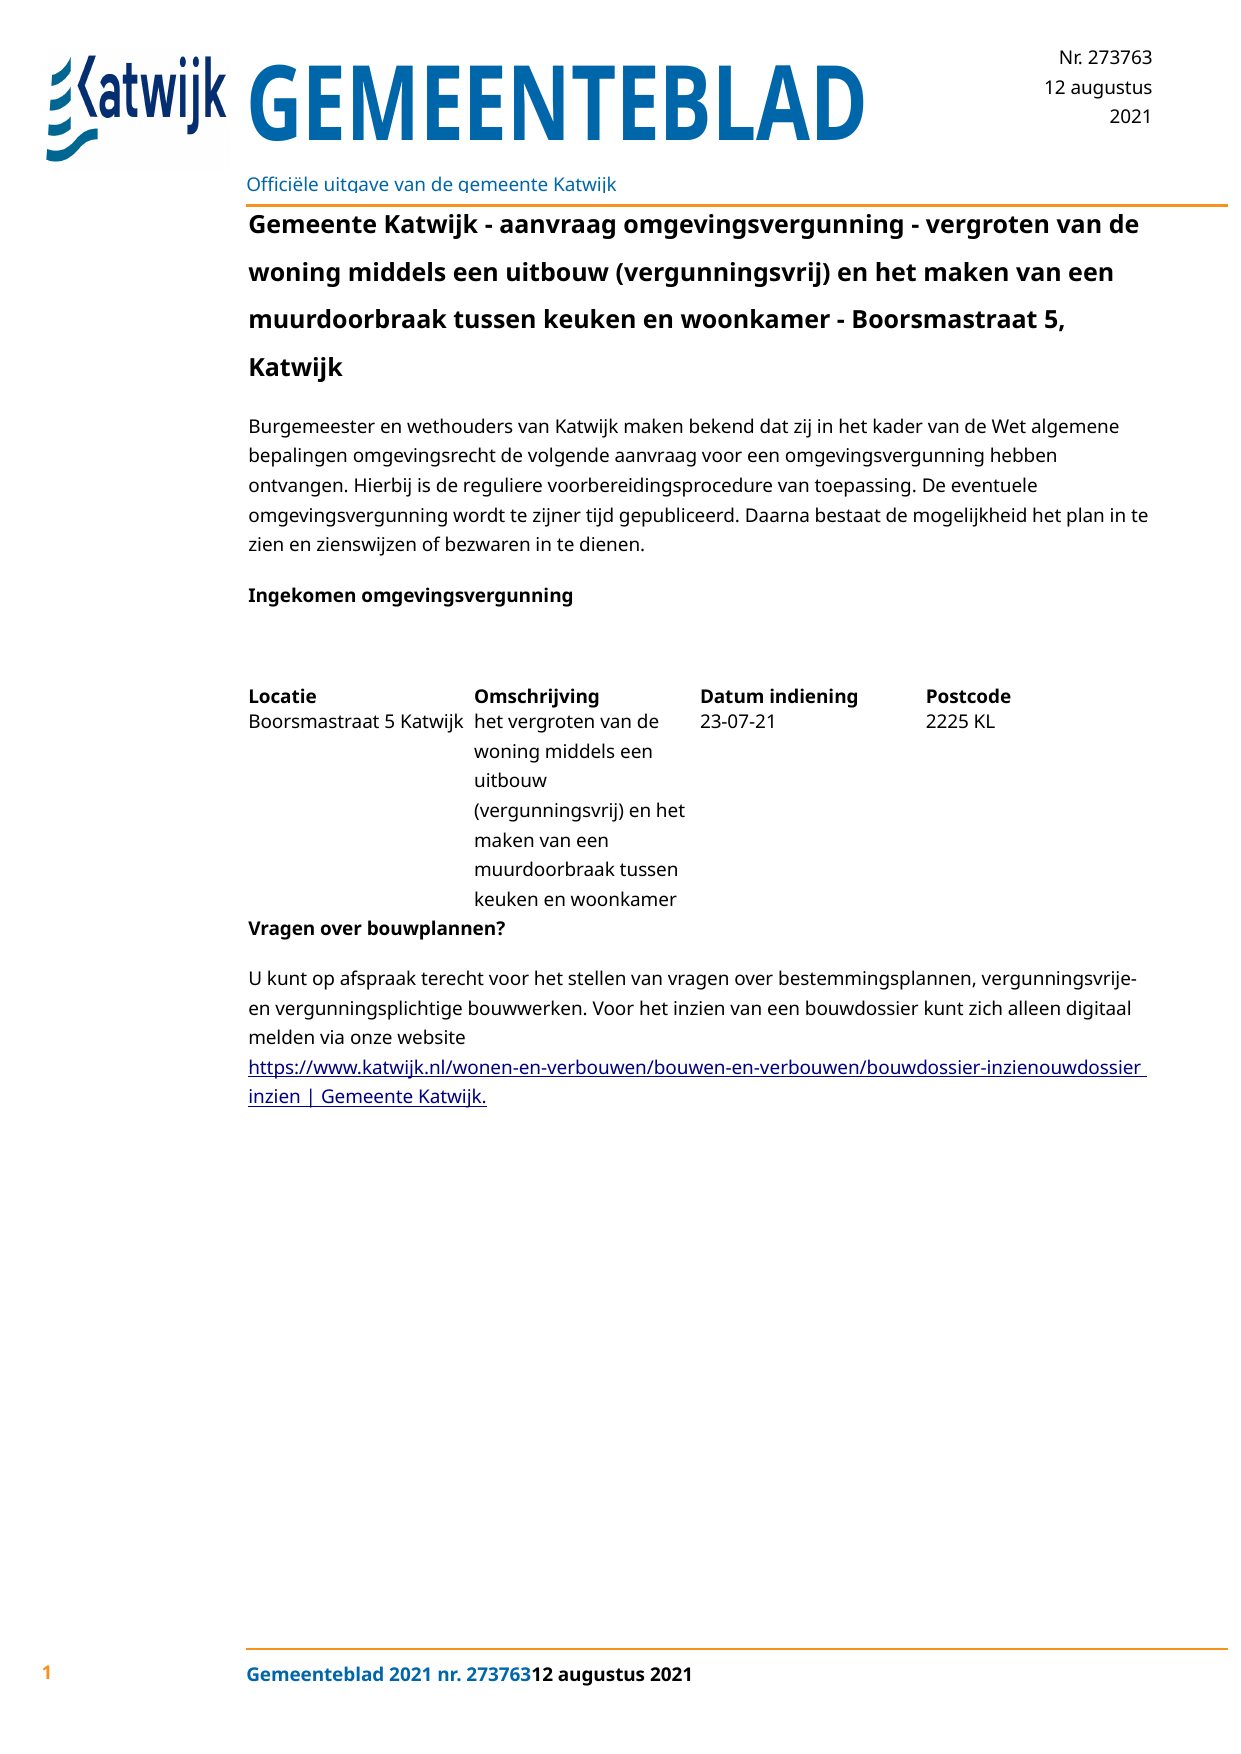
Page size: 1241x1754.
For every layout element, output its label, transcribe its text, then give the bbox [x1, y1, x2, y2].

table_header Locatie [248, 683, 474, 708]
text Ingekomen omgevingsvergunning [248, 582, 1152, 608]
table_cell 23-07-21 [700, 709, 926, 912]
table_header Datum indiening [700, 683, 926, 708]
table_cell 2225 KL [926, 709, 1152, 912]
table_header Omschrijving [474, 683, 700, 708]
text U kunt op afspraak terecht voor het stellen van vragen over bestemmingsplannen, vergunningsvrije- en vergunningsplichtige bouwwerken. Voor het inzien van een bouwdossier kunt zich alleen digitaal melden via onze website https://www.katwijk.nl/wonen-en-verbouwen/bouwen-en-verbouwen/bouwdossier-inzienouwdossier inzien | Gemeente Katwijk. [248, 965, 1152, 1109]
text Gemeente Katwijk - aanvraag omgevingsvergunning - vergroten van de woning middels een uitbouw (vergunningsvrij) en het maken van een muurdoorbraak tussen keuken en woonkamer - Boorsmastraat 5, Katwijk [248, 207, 1152, 384]
text Vragen over bouwplannen? [248, 915, 1152, 941]
table_cell het vergroten van de woning middels een uitbouw (vergunningsvrij) en het maken van een muurdoorbraak tussen keuken en woonkamer [474, 709, 700, 912]
text Burgemeester en wethouders van Katwijk maken bekend dat zij in het kader van de Wet algemene bepalingen omgevingsrecht de volgende aanvraag voor een omgevingsvergunning hebben ontvangen. Hierbij is de reguliere voorbereidingsprocedure van toepassing. De eventuele omgevingsvergunning wordt te zijner tijd gepubliceerd. Daarna bestaat de mogelijkheid het plan in te zien en zienswijzen of bezwaren in te dienen. [248, 413, 1152, 557]
table_cell Boorsmastraat 5 Katwijk [248, 709, 474, 912]
table_header Postcode [926, 683, 1152, 708]
picture [41, 47, 231, 172]
